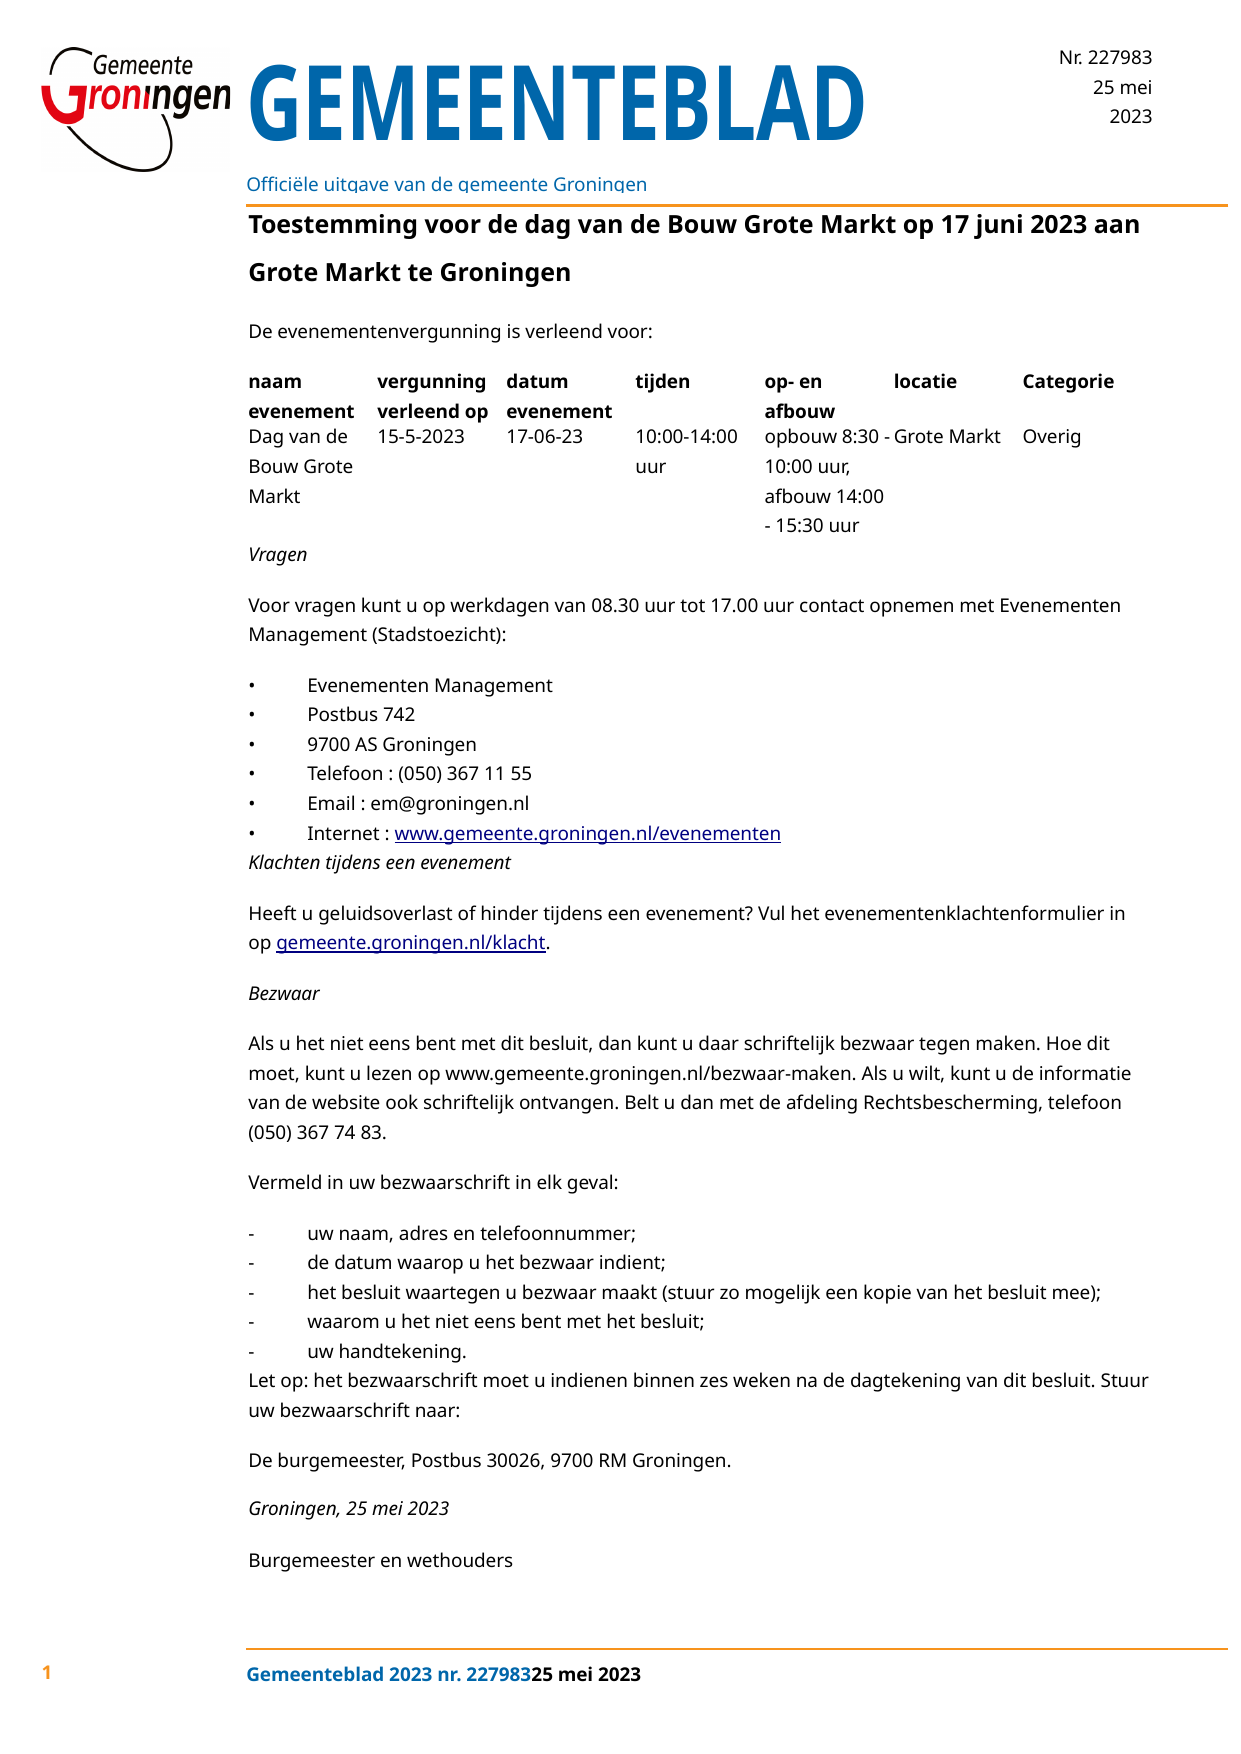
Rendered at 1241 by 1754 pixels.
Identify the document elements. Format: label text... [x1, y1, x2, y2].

list Telefoon : (050) 367 11 55 [248, 761, 1152, 786]
list 9700 AS Groningen [248, 731, 1152, 757]
table_cell Dag van de Bouw Grote Markt [248, 424, 377, 538]
text Burgemeester en wethouders [248, 1547, 1152, 1573]
list uw naam, adres en telefoonnummer; [248, 1220, 1152, 1246]
text Groningen, 25 mei 2023 [248, 1496, 1152, 1521]
text Heeft u geluidsoverlast of hinder tijdens een evenement? Vul het evenementenklachtenformulier in op gemeente.groningen.nl/klacht. [248, 900, 1152, 955]
text Let op: het bezwaarschrift moet u indienen binnen zes weken na de dagtekening van dit besluit. Stuur uw bezwaarschrift naar: [248, 1368, 1152, 1423]
table_header vergunning verleend op [377, 369, 506, 424]
list Internet : www.gemeente.groningen.nl/evenementen [248, 820, 1152, 846]
table_cell 15-5-2023 [377, 424, 506, 538]
text De burgemeester, Postbus 30026, 9700 RM Groningen. [248, 1448, 1152, 1473]
table_header datum evenement [506, 369, 635, 424]
table_cell Grote Markt [894, 424, 1022, 538]
table_header tijden [635, 369, 764, 424]
table_header locatie [894, 369, 1022, 424]
table_header naam evenement [248, 369, 377, 424]
table_header Categorie [1023, 369, 1152, 424]
text Klachten tijdens een evenement [248, 849, 1152, 875]
text Als u het niet eens bent met dit besluit, dan kunt u daar schriftelijk bezwaar tegen maken. Hoe dit moet, kunt u lezen op www.gemeente.groningen.nl/bezwaar-maken. Als u wilt, kunt u de informatie van de website ook schriftelijk ontvangen. Belt u dan met de afdeling Rechtsbescherming, telefoon (050) 367 74 83. [248, 1030, 1152, 1145]
list uw handtekening. [248, 1338, 1152, 1364]
table_cell 10:00-14:00 uur [635, 424, 764, 538]
list Email : em@groningen.nl [248, 790, 1152, 816]
text Vragen [248, 541, 1152, 567]
text Voor vragen kunt u op werkdagen van 08.30 uur tot 17.00 uur contact opnemen met Evenementen Management (Stadstoezicht): [248, 592, 1152, 647]
list waarom u het niet eens bent met het besluit; [248, 1308, 1152, 1334]
picture [41, 47, 231, 172]
table_cell 17-06-23 [506, 424, 635, 538]
table_header op- en afbouw [764, 369, 893, 424]
list het besluit waartegen u bezwaar maakt (stuur zo mogelijk een kopie van het besluit mee); [248, 1279, 1152, 1305]
text De evenementenvergunning is verleend voor: [248, 318, 1152, 344]
list Evenementen Management [248, 672, 1152, 698]
list Postbus 742 [248, 701, 1152, 727]
list de datum waarop u het bezwaar indient; [248, 1249, 1152, 1275]
text Vermeld in uw bezwaarschrift in elk geval: [248, 1169, 1152, 1195]
text Toestemming voor de dag van de Bouw Grote Markt op 17 juni 2023 aan Grote Markt te Groningen [248, 207, 1152, 288]
text Bezwaar [248, 980, 1152, 1006]
table_cell Overig [1023, 424, 1152, 538]
table_cell opbouw 8:30 - 10:00 uur, afbouw 14:00 - 15:30 uur [764, 424, 893, 538]
